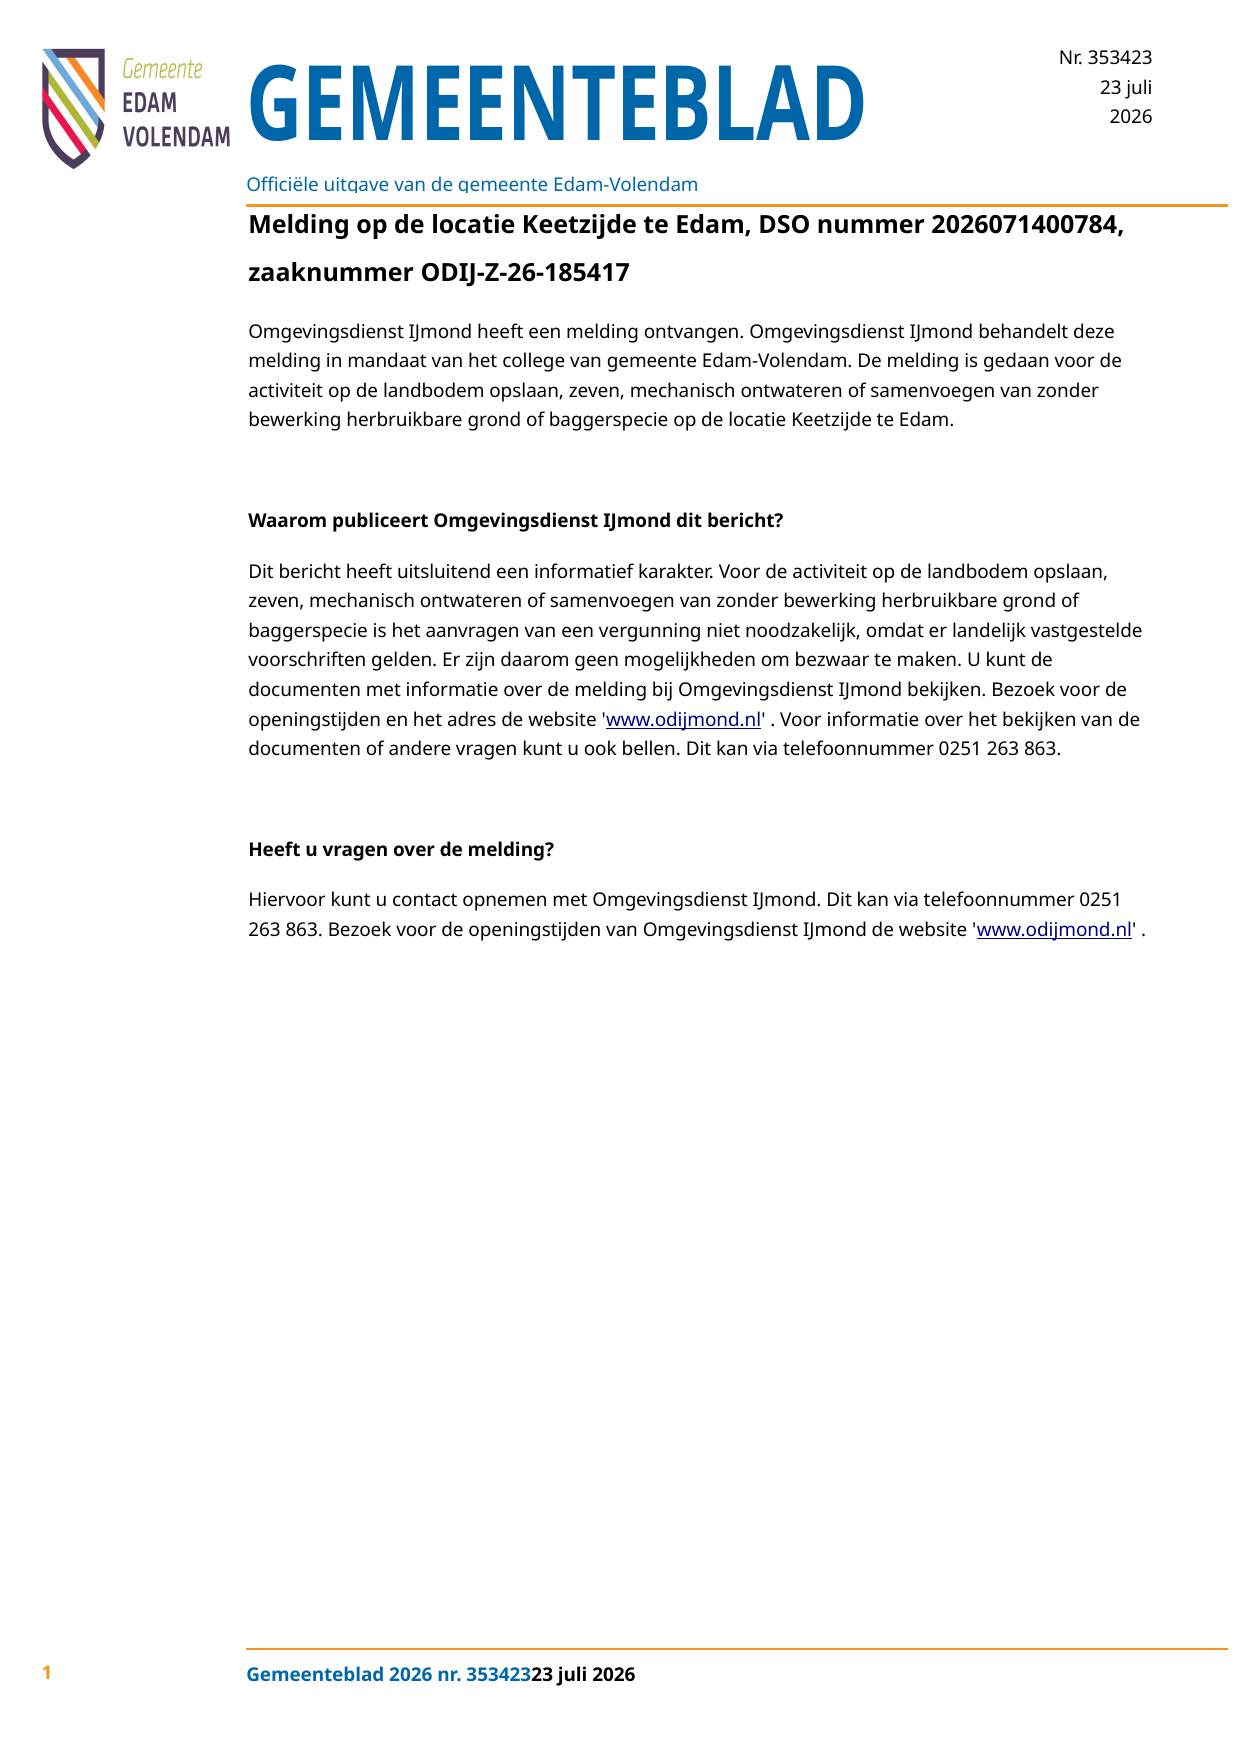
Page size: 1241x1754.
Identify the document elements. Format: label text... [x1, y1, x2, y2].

text Hiervoor kunt u contact opnemen met Omgevingsdienst IJmond. Dit kan via telefoonnummer 0251 263 863. Bezoek voor de openingstijden van Omgevingsdienst IJmond de website 'www.odijmond.nl' . [248, 887, 1152, 942]
text Heeft u vragen over de melding? [248, 836, 1152, 862]
text Dit bericht heeft uitsluitend een informatief karakter. Voor de activiteit op de landbodem opslaan, zeven, mechanisch ontwateren of samenvoegen van zonder bewerking herbruikbare grond of baggerspecie is het aanvragen van een vergunning niet noodzakelijk, omdat er landelijk vastgestelde voorschriften gelden. Er zijn daarom geen mogelijkheden om bezwaar te maken. U kunt de documenten met informatie over de melding bij Omgevingsdienst IJmond bekijken. Bezoek voor de openingstijden en het adres de website 'www.odijmond.nl' . Voor informatie over het bekijken van de documenten of andere vragen kunt u ook bellen. Dit kan via telefoonnummer 0251 263 863. [248, 558, 1152, 761]
text Melding op de locatie Keetzijde te Edam, DSO nummer 2026071400784, zaaknummer ODIJ-Z-26-185417 [248, 207, 1152, 288]
picture [41, 47, 231, 172]
text Omgevingsdienst IJmond heeft een melding ontvangen. Omgevingsdienst IJmond behandelt deze melding in mandaat van het college van gemeente Edam-Volendam. De melding is gedaan voor de activiteit op de landbodem opslaan, zeven, mechanisch ontwateren of samenvoegen van zonder bewerking herbruikbare grond of baggerspecie op de locatie Keetzijde te Edam. [248, 318, 1152, 432]
text Waarom publiceert Omgevingsdienst IJmond dit bericht? [248, 507, 1152, 533]
